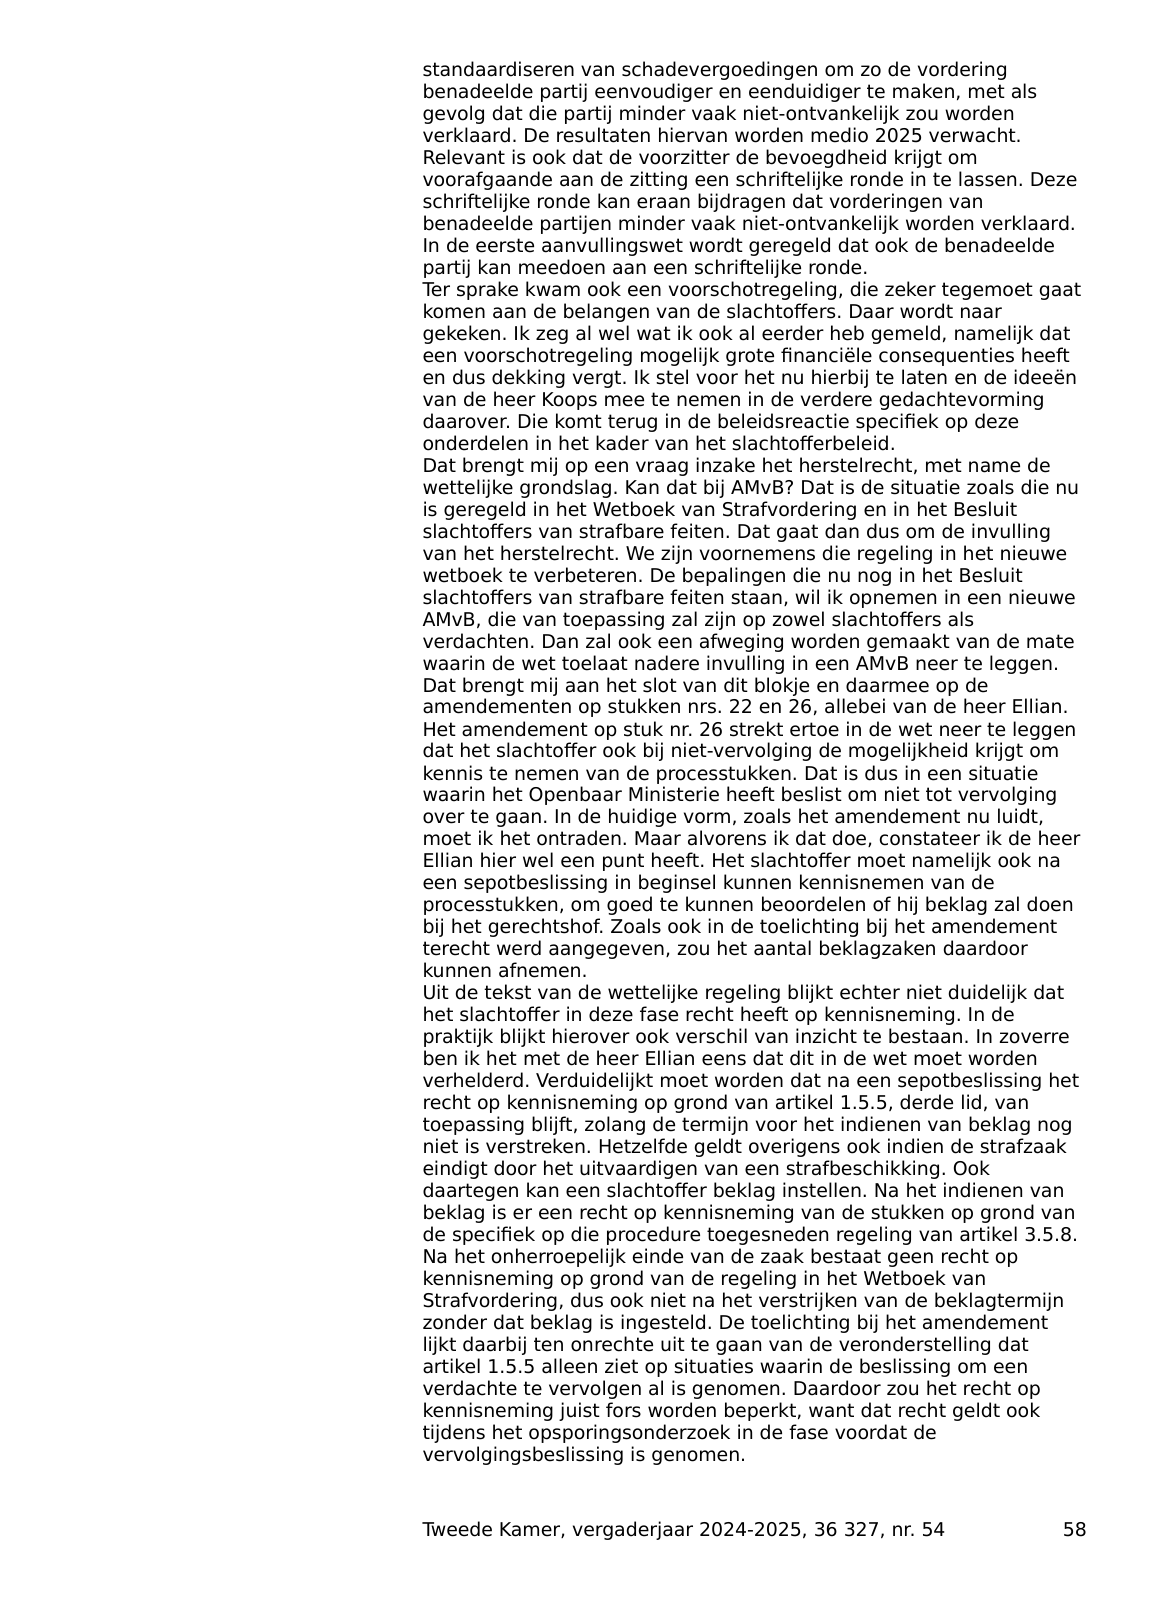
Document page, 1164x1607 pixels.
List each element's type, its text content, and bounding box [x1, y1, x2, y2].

text Uit de tekst van de wettelijke regeling blijkt echter niet duidelijk dat het slachtoffer in deze fase recht heeft op kennisneming. In de praktijk blijkt hierover ook verschil van inzicht te bestaan. In zoverre ben ik het met de heer Ellian eens dat dit in de wet moet worden verhelderd. Verduidelijkt moet worden dat na een sepotbeslissing het recht op kennisneming op grond van artikel 1.5.5, derde lid, van toepassing blijft, zolang de termijn voor het indienen van beklag nog niet is verstreken. Hetzelfde geldt overigens ook indien de strafzaak eindigt door het uitvaardigen van een strafbeschikking. Ook daartegen kan een slachtoffer beklag instellen. Na het indienen van beklag is er een recht op kennisneming van de stukken op grond van de specifiek op die procedure toegesneden regeling van artikel 3.5.8. [422, 982, 1087, 1246]
text Dat brengt mij aan het slot van dit blokje en daarmee op de amendementen op stukken nrs. 22 en 26, allebei van de heer Ellian. Het amendement op stuk nr. 26 strekt ertoe in de wet neer te leggen dat het slachtoffer ook bij niet-vervolging de mogelijkheid krijgt om kennis te nemen van de processtukken. Dat is dus in een situatie waarin het Openbaar Ministerie heeft beslist om niet tot vervolging over te gaan. In de huidige vorm, zoals het amendement nu luidt, moet ik het ontraden. Maar alvorens ik dat doe, constateer ik de heer Ellian hier wel een punt heeft. Het slachtoffer moet namelijk ook na een sepotbeslissing in beginsel kunnen kennisnemen van de processtukken, om goed te kunnen beoordelen of hij beklag zal doen bij het gerechtshof. Zoals ook in de toelichting bij het amendement terecht werd aangegeven, zou het aantal beklagzaken daardoor kunnen afnemen. [422, 674, 1087, 982]
text Ter sprake kwam ook een voorschotregeling, die zeker tegemoet gaat komen aan de belangen van de slachtoffers. Daar wordt naar gekeken. Ik zeg al wel wat ik ook al eerder heb gemeld, namelijk dat een voorschotregeling mogelijk grote financiële consequenties heeft en dus dekking vergt. Ik stel voor het nu hierbij te laten en de ideeën van de heer Koops mee te nemen in de verdere gedachtevorming daarover. Die komt terug in de beleidsreactie specifiek op deze onderdelen in het kader van het slachtofferbeleid. [422, 279, 1087, 455]
text standaardiseren van schadevergoedingen om zo de vordering benadeelde partij eenvoudiger en eenduidiger te maken, met als gevolg dat die partij minder vaak niet-ontvankelijk zou worden verklaard. De resultaten hiervan worden medio 2025 verwacht. Relevant is ook dat de voorzitter de bevoegdheid krijgt om voorafgaande aan de zitting een schriftelijke ronde in te lassen. Deze schriftelijke ronde kan eraan bijdragen dat vorderingen van benadeelde partijen minder vaak niet-ontvankelijk worden verklaard. In de eerste aanvullingswet wordt geregeld dat ook de benadeelde partij kan meedoen aan een schriftelijke ronde. [422, 59, 1087, 279]
text Na het onherroepelijk einde van de zaak bestaat geen recht op kennisneming op grond van de regeling in het Wetboek van Strafvordering, dus ook niet na het verstrijken van de beklagtermijn zonder dat beklag is ingesteld. De toelichting bij het amendement lijkt daarbij ten onrechte uit te gaan van de veronderstelling dat artikel 1.5.5 alleen ziet op situaties waarin de beslissing om een verdachte te vervolgen al is genomen. Daardoor zou het recht op kennisneming juist fors worden beperkt, want dat recht geldt ook tijdens het opsporingsonderzoek in de fase voordat de vervolgingsbeslissing is genomen. [422, 1246, 1087, 1466]
text Dat brengt mij op een vraag inzake het herstelrecht, met name de wettelijke grondslag. Kan dat bij AMvB? Dat is de situatie zoals die nu is geregeld in het Wetboek van Strafvordering en in het Besluit slachtoffers van strafbare feiten. Dat gaat dan dus om de invulling van het herstelrecht. We zijn voornemens die regeling in het nieuwe wetboek te verbeteren. De bepalingen die nu nog in het Besluit slachtoffers van strafbare feiten staan, wil ik opnemen in een nieuwe AMvB, die van toepassing zal zijn op zowel slachtoffers als verdachten. Dan zal ook een afweging worden gemaakt van de mate waarin de wet toelaat nadere invulling in een AMvB neer te leggen. [422, 455, 1087, 674]
